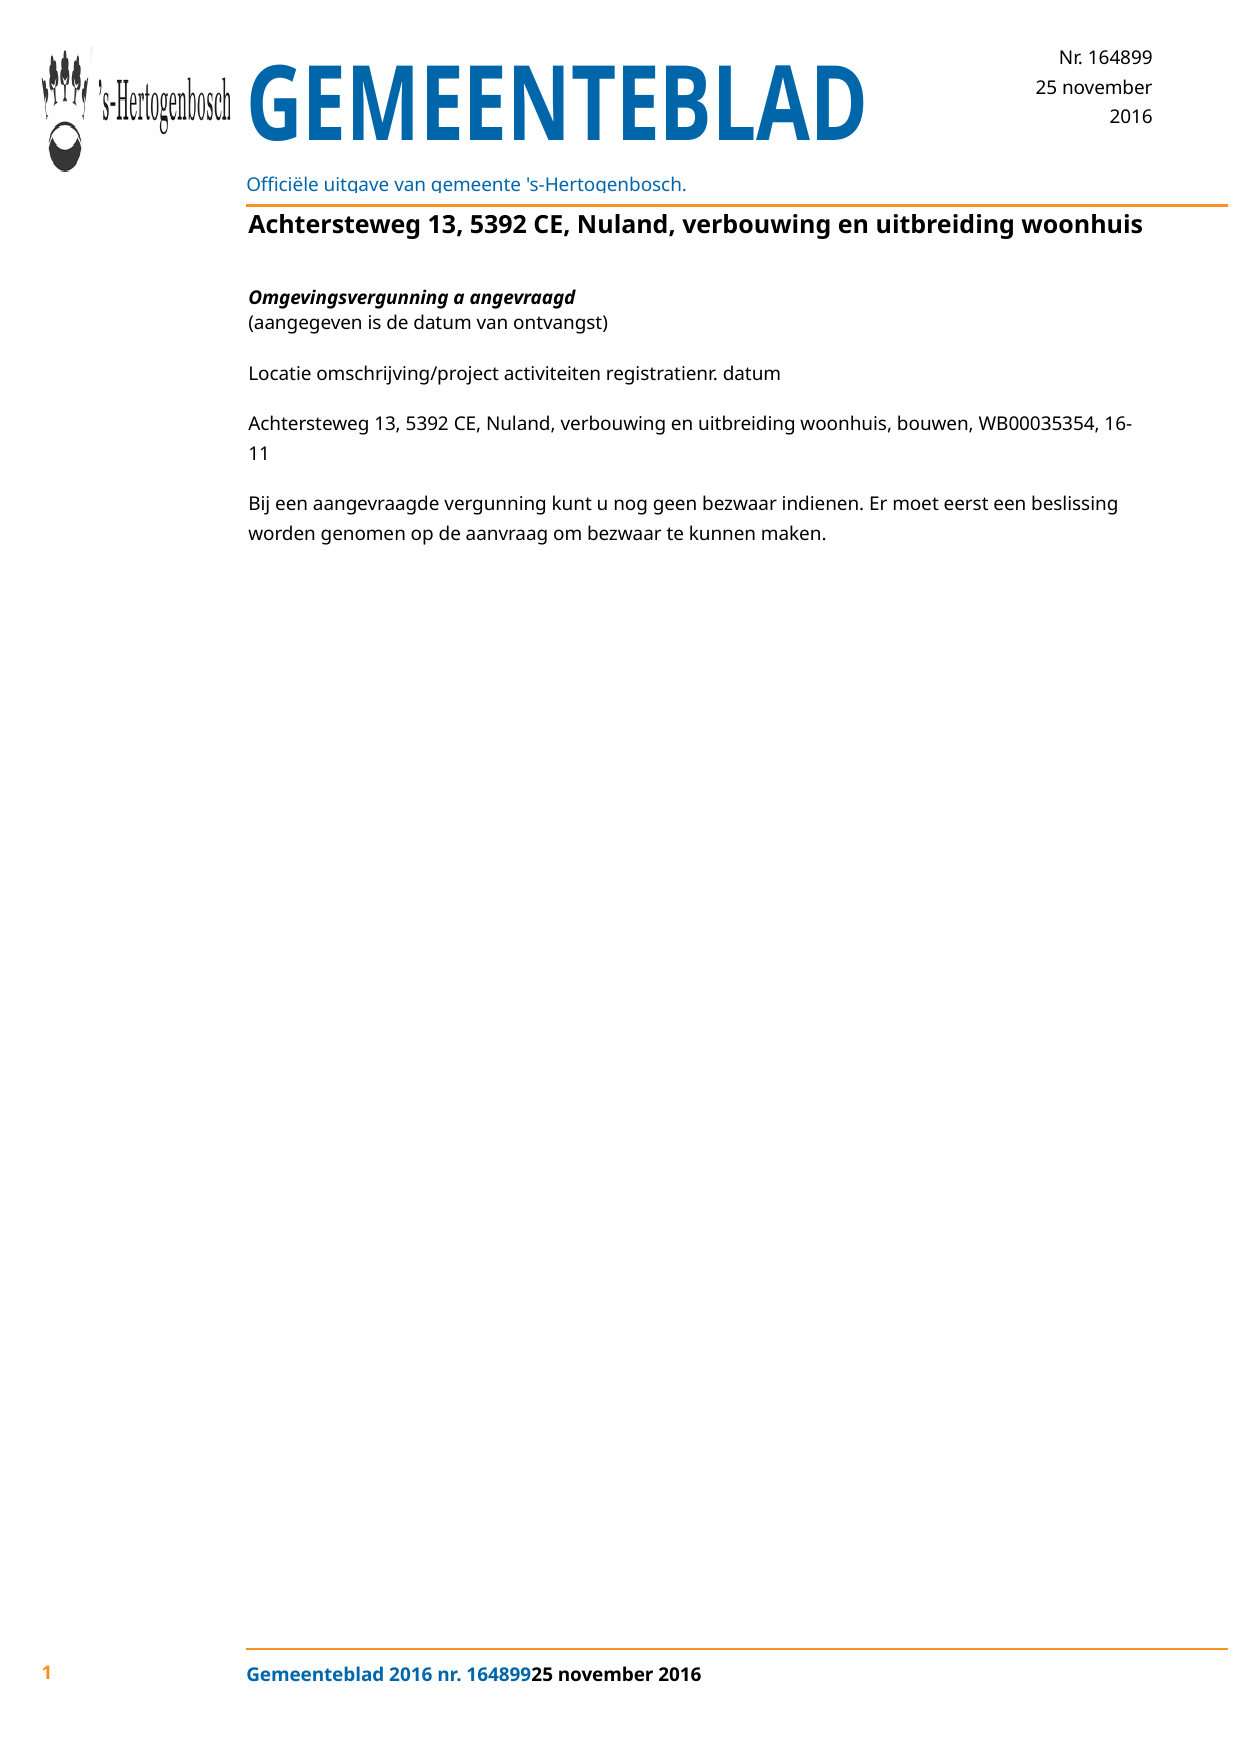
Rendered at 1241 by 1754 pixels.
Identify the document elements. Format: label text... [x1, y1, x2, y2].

text Omgevingsvergunning a angevraagd [248, 284, 1152, 309]
text (aangegeven is de datum van ontvangst) [248, 309, 1152, 335]
picture [41, 47, 231, 172]
text Achtersteweg 13, 5392 CE, Nuland, verbouwing en uitbreiding woonhuis [248, 207, 1152, 241]
text Achtersteweg 13, 5392 CE, Nuland, verbouwing en uitbreiding woonhuis, bouwen, WB00035354, 16-11 [248, 410, 1152, 466]
text Locatie omschrijving/project activiteiten registratienr. datum [248, 360, 1152, 386]
text Bij een aangevraagde vergunning kunt u nog geen bezwaar indienen. Er moet eerst een beslissing worden genomen op de aanvraag om bezwaar te kunnen maken. [248, 490, 1152, 546]
